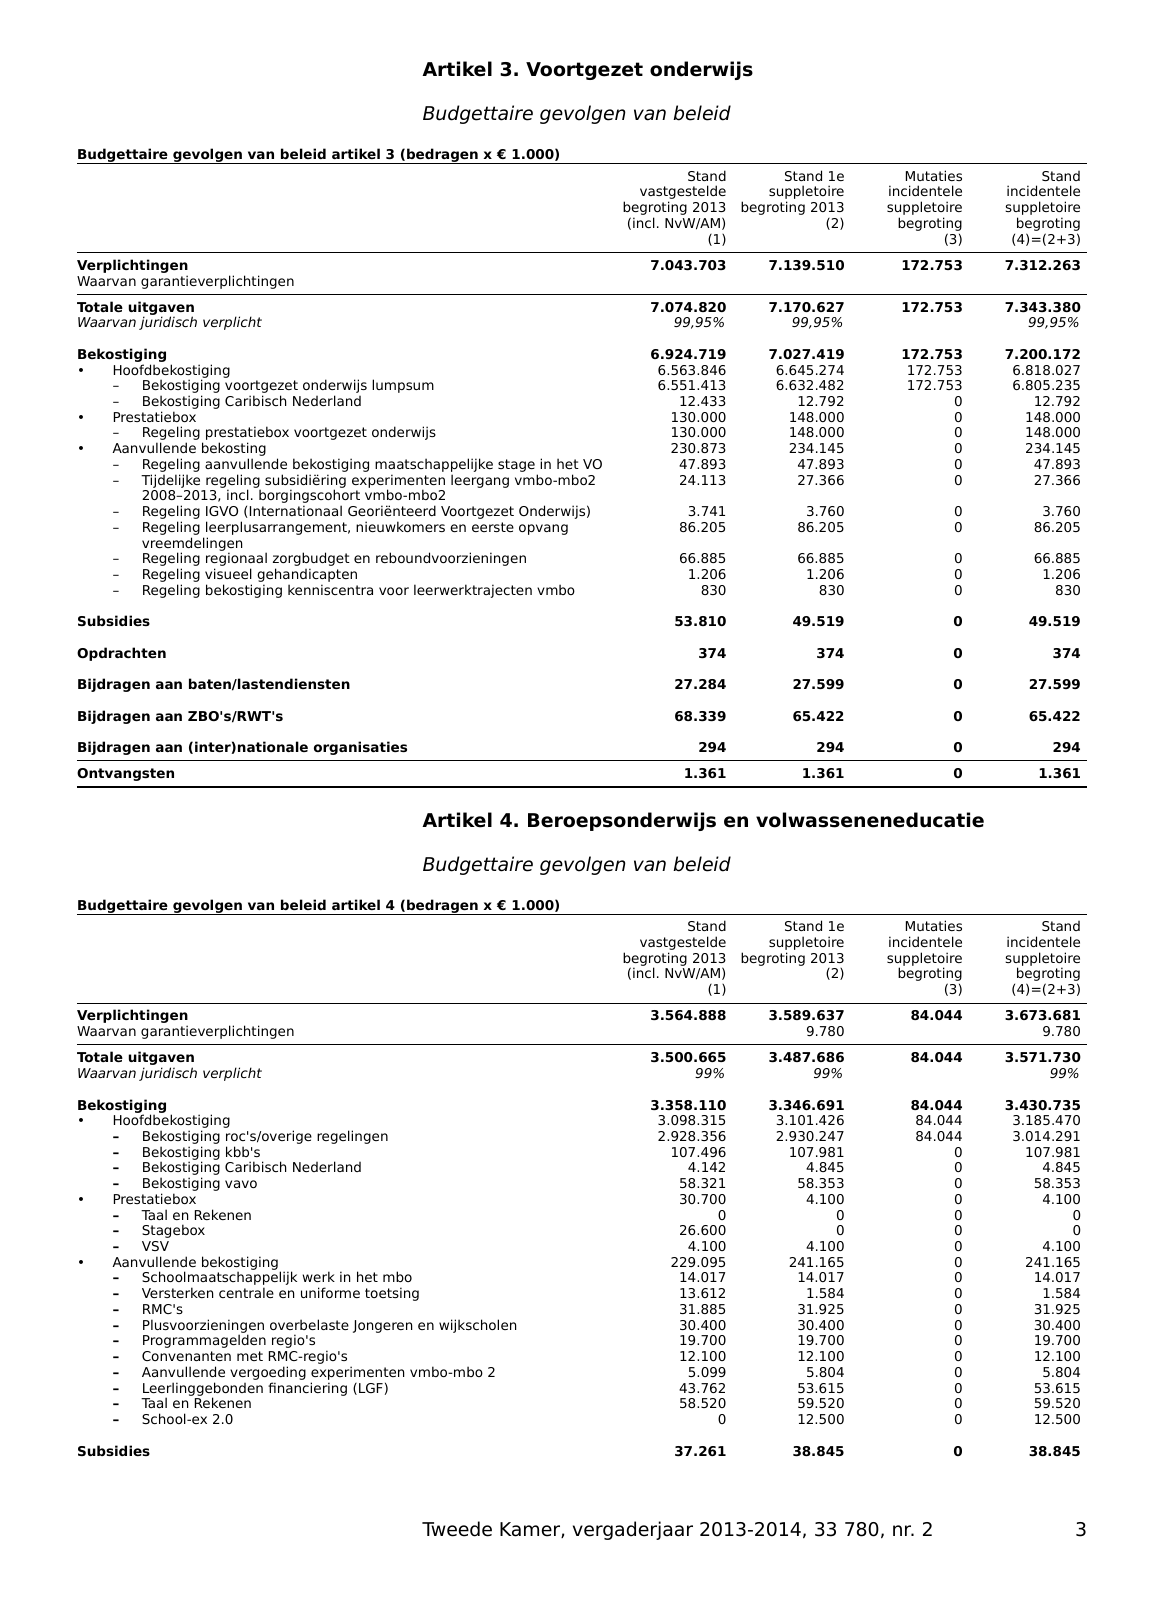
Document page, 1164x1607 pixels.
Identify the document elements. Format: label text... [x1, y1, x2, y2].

table_cell 1.206 [732, 567, 850, 583]
table_cell – [106, 1302, 136, 1317]
table_cell 4.100 [614, 1239, 732, 1254]
table_cell 19.700 [969, 1333, 1087, 1349]
table_cell [850, 315, 968, 331]
table_cell 1.361 [969, 761, 1087, 786]
table_cell 3.185.470 [969, 1113, 1087, 1129]
table_cell Totale uitgaven [77, 1045, 614, 1066]
table_cell [77, 1176, 106, 1192]
table_cell • [77, 1192, 106, 1207]
table_cell [77, 661, 614, 677]
table_cell [614, 724, 732, 740]
table_cell 12.792 [969, 394, 1087, 409]
table_cell 3.571.730 [969, 1045, 1087, 1066]
table_cell [77, 567, 106, 583]
table_cell 49.519 [969, 614, 1087, 630]
table_cell 47.893 [614, 457, 732, 472]
table_cell 0 [850, 425, 968, 441]
table_cell Prestatiebox [106, 410, 614, 425]
table_cell [77, 331, 614, 347]
table_cell – [106, 425, 136, 441]
table_cell 6.632.482 [732, 378, 850, 394]
table_cell – [106, 567, 136, 583]
table_cell 12.433 [614, 394, 732, 409]
table_cell 14.017 [732, 1270, 850, 1286]
table_cell 5.099 [614, 1365, 732, 1380]
table_cell – [106, 1396, 136, 1412]
table_cell 0 [850, 410, 968, 425]
table_cell – [106, 394, 136, 409]
table_cell Verplichtingen [77, 1004, 614, 1024]
table_cell Tijdelijke regeling subsidiëring experimenten leergang vmbo-mbo2 2008–2013, incl. borgingscohort vmbo-mbo2 [136, 473, 614, 504]
table_cell [969, 661, 1087, 677]
table_cell [732, 1082, 850, 1097]
table_cell Versterken centrale en uniforme toetsing [136, 1286, 614, 1302]
table_cell – [106, 1270, 136, 1286]
table_cell 0 [850, 473, 968, 504]
table_cell – [106, 457, 136, 472]
table_cell 58.321 [614, 1176, 732, 1192]
table_cell 12.792 [732, 394, 850, 409]
table_cell 4.100 [732, 1239, 850, 1254]
table_cell [614, 1082, 732, 1097]
table_cell 7.343.380 [969, 295, 1087, 315]
table_cell [77, 1145, 106, 1160]
table_cell [77, 630, 614, 646]
table_cell 99,95% [969, 315, 1087, 331]
table_cell 0 [614, 1208, 732, 1223]
table_cell [77, 520, 106, 551]
table_cell – [106, 1349, 136, 1365]
table_cell Opdrachten [77, 646, 614, 661]
table_cell 27.599 [732, 677, 850, 693]
table_cell – [106, 583, 136, 598]
table_cell 234.145 [732, 441, 850, 457]
table_cell Taal en Rekenen [136, 1208, 614, 1223]
table_cell 3.589.637 [732, 1004, 850, 1024]
table_cell 1.206 [969, 567, 1087, 583]
table_cell Regeling aanvullende bekostiging maatschappelijke stage in het VO [136, 457, 614, 472]
table_cell [732, 630, 850, 646]
table_cell 234.145 [969, 441, 1087, 457]
table_cell – [106, 1176, 136, 1192]
table_cell 58.520 [614, 1396, 732, 1412]
table_cell [969, 598, 1087, 614]
table_cell 26.600 [614, 1223, 732, 1239]
table_cell 99% [969, 1066, 1087, 1082]
table_cell Bekostiging kbb's [136, 1145, 614, 1160]
table_cell 53.615 [732, 1380, 850, 1396]
table_cell 0 [850, 646, 968, 661]
table_cell 0 [850, 1270, 968, 1286]
table_cell 0 [850, 1349, 968, 1365]
table_cell 0 [850, 567, 968, 583]
table_cell 0 [850, 1333, 968, 1349]
table_cell 148.000 [969, 425, 1087, 441]
table_cell 0 [850, 1412, 968, 1428]
table_cell 0 [850, 1302, 968, 1317]
table_cell 229.095 [614, 1255, 732, 1270]
table_cell 172.753 [850, 253, 968, 273]
table_cell Stand incidentele suppletoire begroting (4)=(2+3) [969, 164, 1087, 252]
table_cell [77, 1380, 106, 1396]
table_cell 2.930.247 [732, 1129, 850, 1144]
table_cell 0 [850, 394, 968, 409]
table_cell [850, 273, 968, 294]
table_cell – [106, 1333, 136, 1349]
table_cell [969, 331, 1087, 347]
table_cell Stand 1e suppletoire begroting 2013 (2) [732, 915, 850, 1002]
table_cell Waarvan juridisch verplicht [77, 315, 614, 331]
table_cell 4.100 [969, 1239, 1087, 1254]
table_cell [614, 598, 732, 614]
table_cell • [77, 410, 106, 425]
table_cell [614, 630, 732, 646]
table_cell Bijdragen aan (inter)nationale organisaties [77, 740, 614, 760]
table_cell 1.361 [732, 761, 850, 786]
table_cell Regeling IGVO (Internationaal Georiënteerd Voortgezet Onderwijs) [136, 504, 614, 520]
table_cell 1.584 [732, 1286, 850, 1302]
table_cell 2.928.356 [614, 1129, 732, 1144]
table_cell Regeling bekostiging kenniscentra voor leerwerktrajecten vmbo [136, 583, 614, 598]
table_cell 31.885 [614, 1302, 732, 1317]
table_cell Bekostiging roc's/overige regelingen [136, 1129, 614, 1144]
table_cell 172.753 [850, 363, 968, 378]
table_cell 3.741 [614, 504, 732, 520]
table_cell 31.925 [969, 1302, 1087, 1317]
table_cell 1.584 [969, 1286, 1087, 1302]
table_cell 294 [969, 740, 1087, 760]
table_cell Regeling regionaal zorgbudget en reboundvoorzieningen [136, 551, 614, 567]
table_cell Stand vastgestelde begroting 2013 (incl. NvW/AM) (1) [614, 164, 732, 252]
table_cell [614, 331, 732, 347]
table_cell 0 [850, 1365, 968, 1380]
table_cell [732, 1428, 850, 1443]
table_cell Regeling prestatiebox voortgezet onderwijs [136, 425, 614, 441]
table_cell 84.044 [850, 1129, 968, 1144]
table_header Budgettaire gevolgen van beleid artikel 4 (bedragen x € 1.000) [77, 898, 1087, 913]
table_cell – [106, 1145, 136, 1160]
table_cell [77, 457, 106, 472]
table_cell Bekostiging [77, 347, 614, 362]
table_cell 0 [850, 1380, 968, 1396]
table_cell 0 [614, 1412, 732, 1428]
table_cell [77, 1333, 106, 1349]
table_cell [732, 273, 850, 294]
table_cell 0 [850, 504, 968, 520]
table_cell • [77, 363, 106, 378]
table_cell 6.645.274 [732, 363, 850, 378]
table_cell 374 [969, 646, 1087, 661]
table_cell 0 [850, 1176, 968, 1192]
table_cell 1.206 [614, 567, 732, 583]
table_cell Totale uitgaven [77, 295, 614, 315]
table_cell 107.981 [732, 1145, 850, 1160]
table_cell Schoolmaatschappelijk werk in het mbo [136, 1270, 614, 1286]
table_cell 3.673.681 [969, 1004, 1087, 1024]
table_cell 65.422 [969, 709, 1087, 724]
table_cell 27.599 [969, 677, 1087, 693]
table_cell 0 [969, 1223, 1087, 1239]
table_cell [77, 1318, 106, 1333]
table_cell 7.027.419 [732, 347, 850, 362]
table_cell 3.098.315 [614, 1113, 732, 1129]
table_cell [969, 1428, 1087, 1443]
table_cell [77, 1129, 106, 1144]
table_cell 3.760 [732, 504, 850, 520]
table_cell 43.762 [614, 1380, 732, 1396]
table_cell 830 [969, 583, 1087, 598]
table_cell – [106, 1318, 136, 1333]
table_cell 0 [850, 520, 968, 551]
table_cell 86.205 [732, 520, 850, 551]
table_cell 294 [732, 740, 850, 760]
table_cell Prestatiebox [106, 1192, 614, 1207]
table_cell 68.339 [614, 709, 732, 724]
table_cell Stand vastgestelde begroting 2013 (incl. NvW/AM) (1) [614, 915, 732, 1002]
table_cell 30.400 [614, 1318, 732, 1333]
table_cell [850, 1428, 968, 1443]
table_cell Waarvan garantieverplichtingen [77, 1024, 614, 1044]
table_cell [732, 693, 850, 708]
table_cell 12.500 [732, 1412, 850, 1428]
table_cell 14.017 [969, 1270, 1087, 1286]
table_cell – [106, 378, 136, 394]
table_cell [77, 724, 614, 740]
table_cell 7.170.627 [732, 295, 850, 315]
table_cell 0 [969, 1208, 1087, 1223]
table_cell Bijdragen aan baten/lastendiensten [77, 677, 614, 693]
table_cell 38.845 [969, 1443, 1087, 1459]
table_cell [850, 1082, 968, 1097]
table_cell 3.014.291 [969, 1129, 1087, 1144]
table_cell Subsidies [77, 1443, 614, 1459]
table_cell Bekostiging Caribisch Nederland [136, 394, 614, 409]
table_cell 0 [850, 740, 968, 760]
table_cell [969, 724, 1087, 740]
table_header Budgettaire gevolgen van beleid artikel 3 (bedragen x € 1.000) [77, 147, 1087, 163]
table_cell 107.496 [614, 1145, 732, 1160]
table_cell 0 [850, 1286, 968, 1302]
table_cell 19.700 [732, 1333, 850, 1349]
table_cell [732, 598, 850, 614]
table_cell 3.564.888 [614, 1004, 732, 1024]
table_cell Ontvangsten [77, 761, 614, 786]
table_cell 30.400 [732, 1318, 850, 1333]
table_cell – [106, 504, 136, 520]
table_cell 84.044 [850, 1045, 968, 1066]
table_cell 86.205 [614, 520, 732, 551]
table_cell [969, 273, 1087, 294]
table_cell [614, 1428, 732, 1443]
table_cell 99% [732, 1066, 850, 1082]
table_cell 3.358.110 [614, 1097, 732, 1113]
table_cell 4.845 [969, 1160, 1087, 1176]
table_cell – [106, 1412, 136, 1428]
table_cell 172.753 [850, 378, 968, 394]
table_cell 59.520 [732, 1396, 850, 1412]
table_cell [732, 661, 850, 677]
table_cell 31.925 [732, 1302, 850, 1317]
table_cell – [106, 1365, 136, 1380]
table_cell – [106, 1208, 136, 1223]
table_cell 66.885 [614, 551, 732, 567]
table_cell School-ex 2.0 [136, 1412, 614, 1428]
table_cell [77, 598, 614, 614]
table_cell [850, 724, 968, 740]
table_cell Subsidies [77, 614, 614, 630]
table_cell Verplichtingen [77, 253, 614, 273]
table_cell [77, 473, 106, 504]
table_cell 130.000 [614, 410, 732, 425]
table_cell 6.805.235 [969, 378, 1087, 394]
table_cell 7.139.510 [732, 253, 850, 273]
table_cell – [106, 1223, 136, 1239]
table_cell • [77, 1255, 106, 1270]
table_cell Stand 1e suppletoire begroting 2013 (2) [732, 164, 850, 252]
table_cell Bekostiging vavo [136, 1176, 614, 1192]
table_cell 830 [732, 583, 850, 598]
table_cell 0 [850, 1208, 968, 1223]
table_cell [77, 1223, 106, 1239]
table_cell 4.845 [732, 1160, 850, 1176]
table_cell 0 [850, 551, 968, 567]
table_cell [969, 630, 1087, 646]
table_cell 19.700 [614, 1333, 732, 1349]
table_cell 0 [850, 1443, 968, 1459]
table_cell [77, 504, 106, 520]
table_cell [77, 1208, 106, 1223]
table_cell 13.612 [614, 1286, 732, 1302]
table_cell – [106, 1380, 136, 1396]
table_cell 294 [614, 740, 732, 760]
table_cell 9.780 [732, 1024, 850, 1044]
table_cell [614, 1024, 732, 1044]
table_cell Mutaties incidentele suppletoire begroting (3) [850, 915, 968, 1002]
table_cell [77, 1160, 106, 1176]
table_cell 0 [732, 1223, 850, 1239]
table_cell 0 [850, 1255, 968, 1270]
table_cell [77, 1365, 106, 1380]
table_cell 37.261 [614, 1443, 732, 1459]
table_cell [77, 394, 106, 409]
table_cell 172.753 [850, 347, 968, 362]
table_cell – [106, 520, 136, 551]
table_cell 130.000 [614, 425, 732, 441]
table_cell 0 [850, 614, 968, 630]
table_cell [77, 693, 614, 708]
table_cell 3.500.665 [614, 1045, 732, 1066]
table_cell Aanvullende vergoeding experimenten vmbo-mbo 2 [136, 1365, 614, 1380]
table_cell 6.818.027 [969, 363, 1087, 378]
table_cell • [77, 1113, 106, 1129]
table_cell [77, 1428, 614, 1443]
table_cell [850, 598, 968, 614]
table_cell 4.142 [614, 1160, 732, 1176]
table_cell 12.500 [969, 1412, 1087, 1428]
table_cell 830 [614, 583, 732, 598]
table_cell 30.700 [614, 1192, 732, 1207]
table_cell [732, 331, 850, 347]
table_cell 58.353 [969, 1176, 1087, 1192]
table_cell 0 [850, 677, 968, 693]
subtitle Budgettaire gevolgen van beleid [422, 854, 1087, 876]
table_cell Regeling visueel gehandicapten [136, 567, 614, 583]
table_cell Bijdragen aan ZBO's/RWT's [77, 709, 614, 724]
table_cell Bekostiging voortgezet onderwijs lumpsum [136, 378, 614, 394]
table_cell 0 [732, 1208, 850, 1223]
table_cell 9.780 [969, 1024, 1087, 1044]
table_cell 0 [850, 1239, 968, 1254]
table_cell Stand incidentele suppletoire begroting (4)=(2+3) [969, 915, 1087, 1002]
table_cell 99% [614, 1066, 732, 1082]
table_cell 4.100 [969, 1192, 1087, 1207]
table_cell 0 [850, 1160, 968, 1176]
table_cell – [106, 1286, 136, 1302]
table_cell [77, 551, 106, 567]
table_cell 27.284 [614, 677, 732, 693]
table_cell 99,95% [732, 315, 850, 331]
table_cell 84.044 [850, 1113, 968, 1129]
table_cell 0 [850, 1318, 968, 1333]
table_cell 148.000 [732, 425, 850, 441]
table_cell [850, 331, 968, 347]
table_cell 65.422 [732, 709, 850, 724]
table_cell [850, 661, 968, 677]
table_cell 66.885 [732, 551, 850, 567]
table_cell 1.361 [614, 761, 732, 786]
table_cell – [106, 473, 136, 504]
table_cell Leerlinggebonden financiering (LGF) [136, 1380, 614, 1396]
table_cell 27.366 [732, 473, 850, 504]
table_cell 7.200.172 [969, 347, 1087, 362]
table_cell 7.312.263 [969, 253, 1087, 273]
table_cell [77, 1412, 106, 1428]
table_cell [850, 1066, 968, 1082]
table_cell 0 [850, 1145, 968, 1160]
table_cell [77, 1349, 106, 1365]
table_cell [77, 1302, 106, 1317]
table_cell [77, 1270, 106, 1286]
table_cell [969, 1082, 1087, 1097]
table_cell 12.100 [732, 1349, 850, 1365]
table_cell [969, 693, 1087, 708]
table_cell 374 [732, 646, 850, 661]
table_cell 0 [850, 1192, 968, 1207]
table_cell [850, 1024, 968, 1044]
table_cell – [106, 1160, 136, 1176]
table_cell 53.810 [614, 614, 732, 630]
table_cell 12.100 [614, 1349, 732, 1365]
table_cell Hoofdbekostiging [106, 363, 614, 378]
table_cell 6.551.413 [614, 378, 732, 394]
table_cell 53.615 [969, 1380, 1087, 1396]
table_cell 148.000 [969, 410, 1087, 425]
table_cell 24.113 [614, 473, 732, 504]
table_cell 241.165 [969, 1255, 1087, 1270]
table_cell 3.430.735 [969, 1097, 1087, 1113]
table_cell 0 [850, 709, 968, 724]
table_cell 0 [850, 441, 968, 457]
table_cell [850, 693, 968, 708]
table_cell 84.044 [850, 1004, 968, 1024]
table_cell Waarvan juridisch verplicht [77, 1066, 614, 1082]
table_cell [77, 1239, 106, 1254]
table_cell VSV [136, 1239, 614, 1254]
table_cell 5.804 [732, 1365, 850, 1380]
table_cell 4.100 [732, 1192, 850, 1207]
table_cell 230.873 [614, 441, 732, 457]
subtitle Artikel 3. Voortgezet onderwijs [422, 59, 1087, 81]
table_cell 7.043.703 [614, 253, 732, 273]
table_cell 3.346.691 [732, 1097, 850, 1113]
table_cell Aanvullende bekostiging [106, 1255, 614, 1270]
table_cell 66.885 [969, 551, 1087, 567]
table_cell – [106, 1239, 136, 1254]
table_cell 99,95% [614, 315, 732, 331]
subtitle Budgettaire gevolgen van beleid [422, 103, 1087, 125]
table_cell – [106, 1129, 136, 1144]
table_cell 86.205 [969, 520, 1087, 551]
table_cell 0 [850, 1223, 968, 1239]
table_cell • [77, 441, 106, 457]
table_cell Regeling leerplusarrangement, nieuwkomers en eerste opvang vreemdelingen [136, 520, 614, 551]
table_cell Bekostiging [77, 1097, 614, 1113]
table_cell [614, 273, 732, 294]
subtitle Artikel 4. Beroepsonderwijs en volwasseneneducatie [422, 810, 1087, 832]
table_cell 107.981 [969, 1145, 1087, 1160]
table_cell [77, 915, 614, 1002]
table_cell 6.924.719 [614, 347, 732, 362]
table_cell [77, 164, 614, 252]
table_cell Stagebox [136, 1223, 614, 1239]
table_cell 0 [850, 457, 968, 472]
table_cell 241.165 [732, 1255, 850, 1270]
table_cell Hoofdbekostiging [106, 1113, 614, 1129]
table_cell 0 [850, 583, 968, 598]
table_cell 3.101.426 [732, 1113, 850, 1129]
table_cell Mutaties incidentele suppletoire begroting (3) [850, 164, 968, 252]
table_cell 172.753 [850, 295, 968, 315]
table_cell Convenanten met RMC-regio's [136, 1349, 614, 1365]
table_cell [77, 378, 106, 394]
table_cell 58.353 [732, 1176, 850, 1192]
table_cell 38.845 [732, 1443, 850, 1459]
table_cell [732, 724, 850, 740]
table_cell 47.893 [732, 457, 850, 472]
table_cell [77, 425, 106, 441]
table_cell [77, 1396, 106, 1412]
table_cell 30.400 [969, 1318, 1087, 1333]
table_cell 14.017 [614, 1270, 732, 1286]
table_cell [614, 661, 732, 677]
table_cell 5.804 [969, 1365, 1087, 1380]
table_cell 47.893 [969, 457, 1087, 472]
table_cell 3.487.686 [732, 1045, 850, 1066]
table_cell 59.520 [969, 1396, 1087, 1412]
table_cell [77, 1286, 106, 1302]
table_cell – [106, 551, 136, 567]
table_cell 374 [614, 646, 732, 661]
table_cell [614, 693, 732, 708]
table_cell [77, 1082, 614, 1097]
table_cell [850, 630, 968, 646]
table_cell 7.074.820 [614, 295, 732, 315]
table_cell Bekostiging Caribisch Nederland [136, 1160, 614, 1176]
table_cell Programmagelden regio's [136, 1333, 614, 1349]
table_cell 6.563.846 [614, 363, 732, 378]
table_cell 148.000 [732, 410, 850, 425]
table_cell 12.100 [969, 1349, 1087, 1365]
table_cell Taal en Rekenen [136, 1396, 614, 1412]
table_cell 3.760 [969, 504, 1087, 520]
table_cell Plusvoorzieningen overbelaste Jongeren en wijkscholen [136, 1318, 614, 1333]
table_cell 27.366 [969, 473, 1087, 504]
table_cell 0 [850, 1396, 968, 1412]
table_cell RMC's [136, 1302, 614, 1317]
table_cell 49.519 [732, 614, 850, 630]
table_cell [77, 583, 106, 598]
table_cell Aanvullende bekosting [106, 441, 614, 457]
table_cell Waarvan garantieverplichtingen [77, 273, 614, 294]
table_cell 0 [850, 761, 968, 786]
table_cell 84.044 [850, 1097, 968, 1113]
